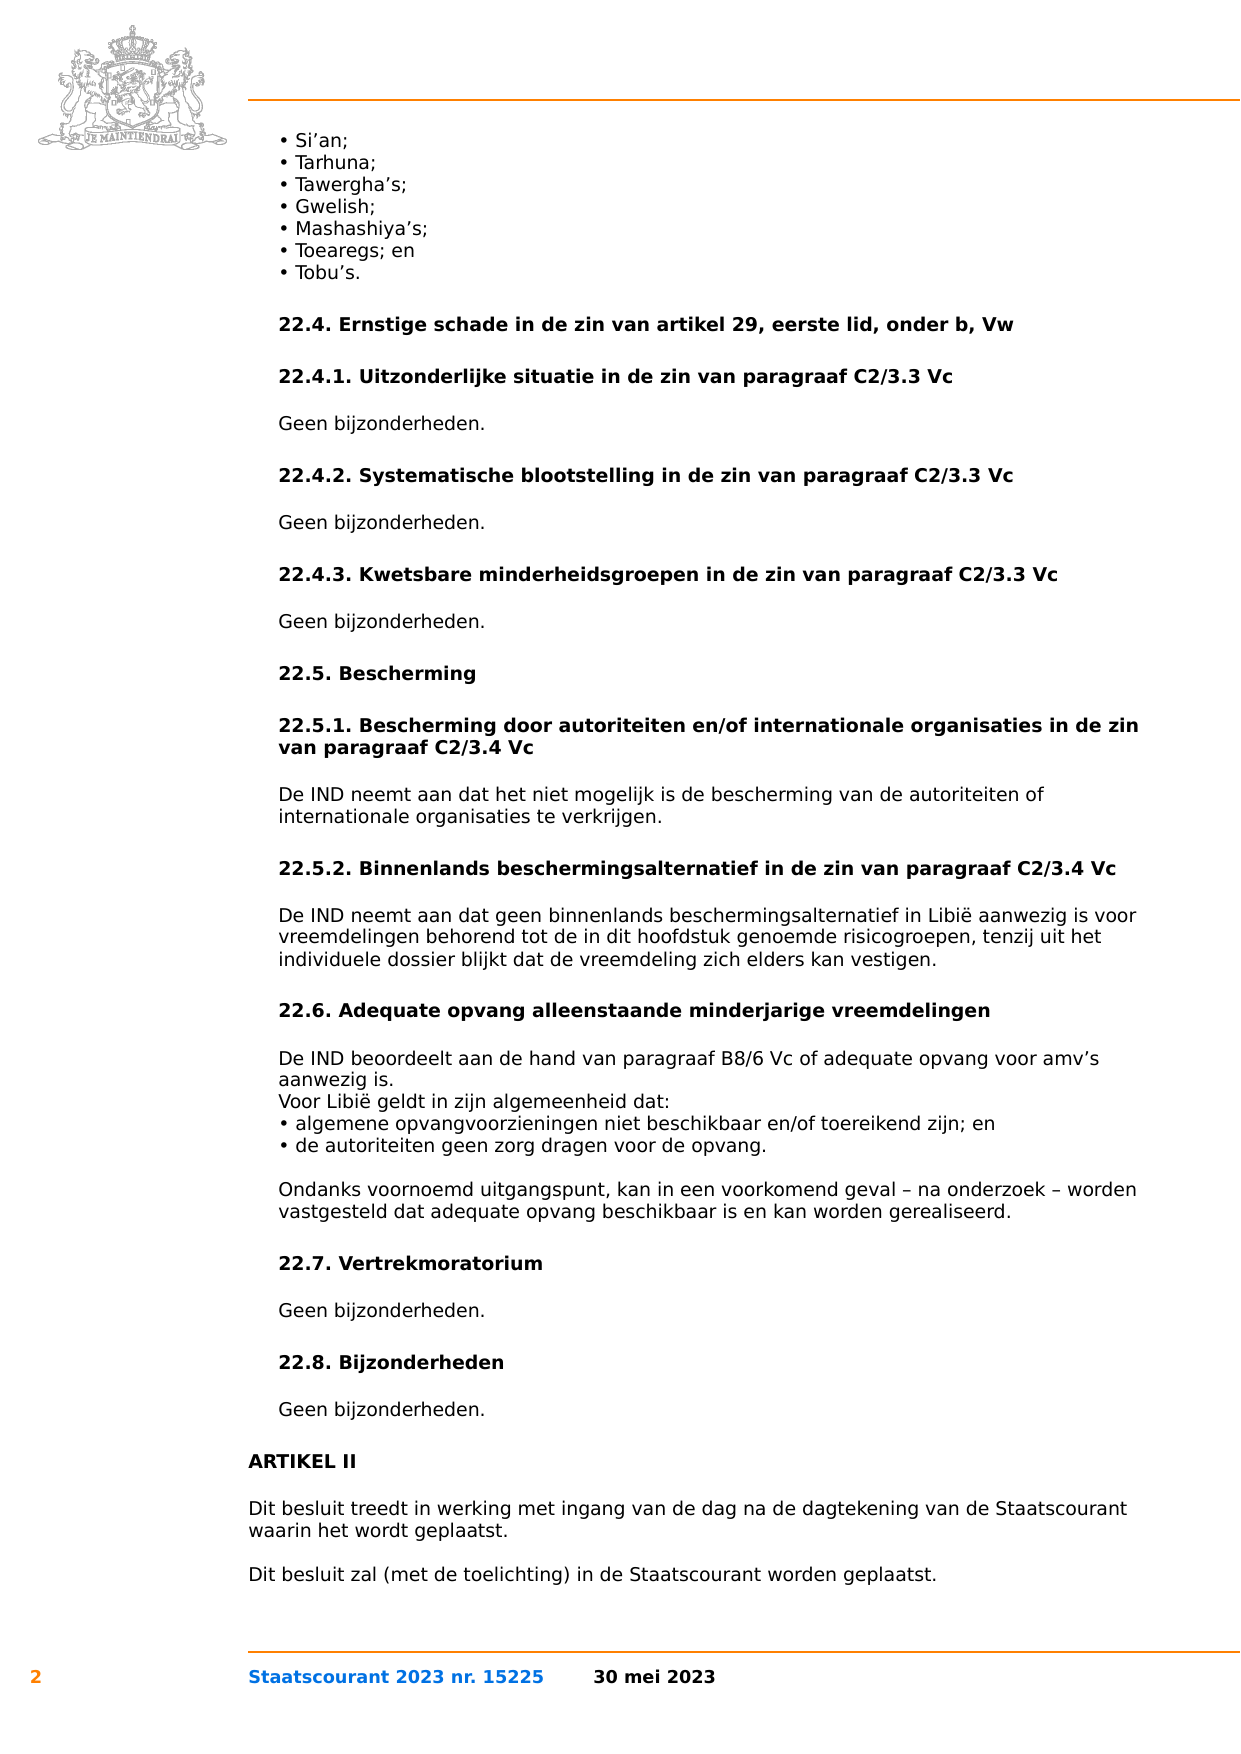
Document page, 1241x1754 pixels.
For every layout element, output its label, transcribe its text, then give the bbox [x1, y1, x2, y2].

subtitle 22.6. Adequate opvang alleenstaande minderjarige vreemdelingen [278, 1000, 1163, 1022]
subtitle 22.5. Bescherming [278, 663, 1163, 684]
text Geen bijzonderheden. [278, 611, 1163, 633]
text • Mashashiya’s; [278, 218, 1163, 240]
text Geen bijzonderheden. [278, 512, 1163, 534]
text • Gwelish; [278, 196, 1163, 218]
text Dit besluit zal (met de toelichting) in de Staatscourant worden geplaatst. [248, 1564, 1163, 1586]
subtitle 22.4.1. Uitzonderlijke situatie in de zin van paragraaf C2/3.3 Vc [278, 366, 1163, 388]
subtitle 22.5.2. Binnenlands beschermingsalternatief in de zin van paragraaf C2/3.4 Vc [278, 857, 1163, 879]
subtitle ARTIKEL II [248, 1451, 1163, 1473]
text Geen bijzonderheden. [278, 1399, 1163, 1421]
text Geen bijzonderheden. [278, 413, 1163, 435]
text • de autoriteiten geen zorg dragen voor de opvang. [278, 1135, 1163, 1157]
text De IND beoordeelt aan de hand van paragraaf B8/6 Vc of adequate opvang voor amv’s aanwezig is. [278, 1047, 1163, 1091]
subtitle 22.7. Vertrekmoratorium [278, 1253, 1163, 1275]
subtitle 22.4. Ernstige schade in de zin van artikel 29, eerste lid, onder b, Vw [278, 314, 1163, 336]
text De IND neemt aan dat het niet mogelijk is de bescherming van de autoriteiten of internationale organisaties te verkrijgen. [278, 783, 1163, 827]
picture [38, 25, 227, 150]
text • Tobu’s. [278, 262, 1163, 284]
subtitle 22.5.1. Bescherming door autoriteiten en/of internationale organisaties in de zin van paragraaf C2/3.4 Vc [278, 714, 1163, 758]
text • algemene opvangvoorzieningen niet beschikbaar en/of toereikend zijn; en [278, 1113, 1163, 1135]
text De IND neemt aan dat geen binnenlands beschermingsalternatief in Libië aanwezig is voor vreemdelingen behorend tot de in dit hoofdstuk genoemde risicogroepen, tenzij uit het individuele dossier blijkt dat de vreemdeling zich elders kan vestigen. [278, 904, 1163, 970]
subtitle 22.4.3. Kwetsbare minderheidsgroepen in de zin van paragraaf C2/3.3 Vc [278, 564, 1163, 586]
subtitle 22.4.2. Systematische blootstelling in de zin van paragraaf C2/3.3 Vc [278, 465, 1163, 487]
text • Tawergha’s; [278, 174, 1163, 196]
text Dit besluit treedt in werking met ingang van de dag na de dagtekening van de Staatscourant waarin het wordt geplaatst. [248, 1498, 1163, 1542]
text • Toearegs; en [278, 240, 1163, 262]
text Geen bijzonderheden. [278, 1300, 1163, 1322]
text Voor Libië geldt in zijn algemeenheid dat: [278, 1091, 1163, 1113]
text • Tarhuna; [278, 152, 1163, 174]
text Ondanks voornoemd uitgangspunt, kan in een voorkomend geval – na onderzoek – worden vastgesteld dat adequate opvang beschikbaar is en kan worden gerealiseerd. [278, 1179, 1163, 1223]
subtitle 22.8. Bijzonderheden [278, 1352, 1163, 1374]
text • Si’an; [278, 130, 1163, 152]
